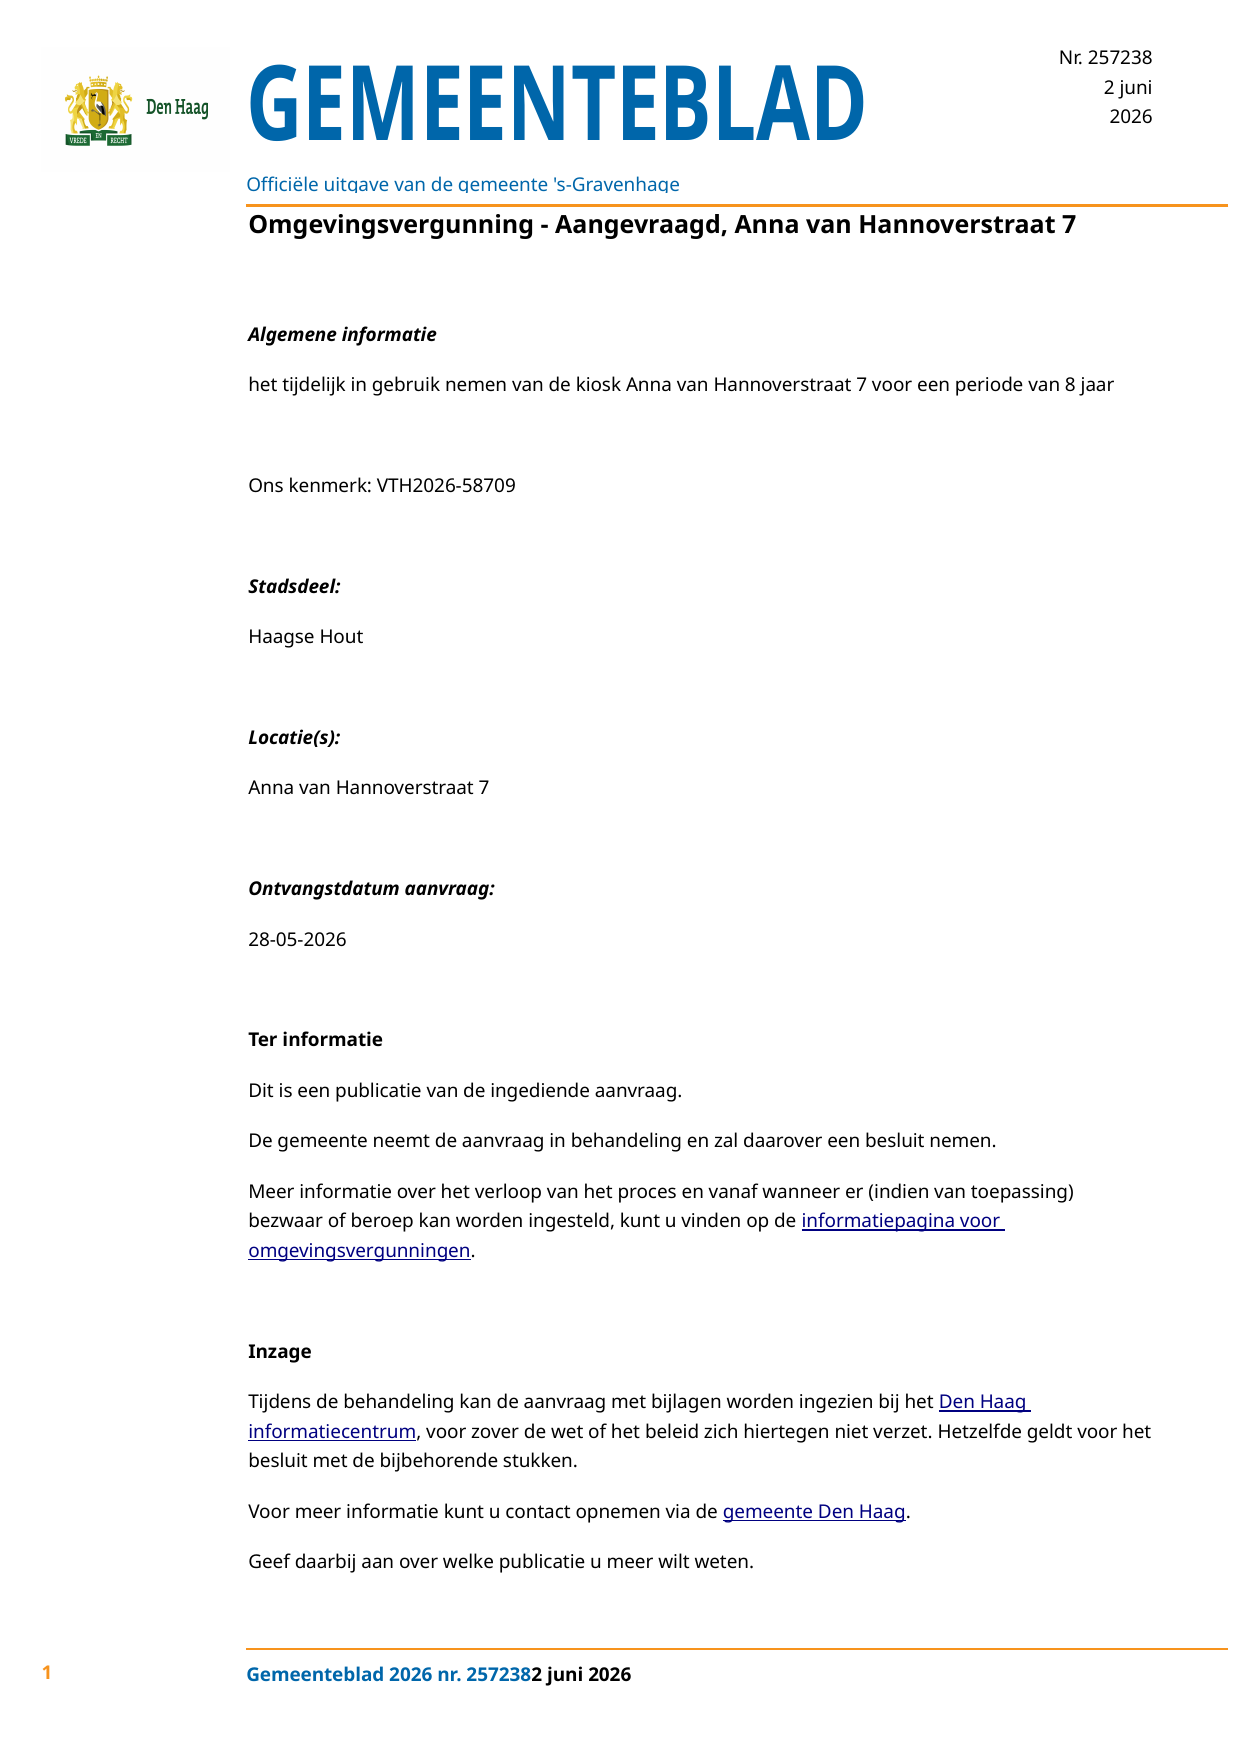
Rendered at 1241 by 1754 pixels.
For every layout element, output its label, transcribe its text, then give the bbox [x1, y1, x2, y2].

text Omgevingsvergunning - Aangevraagd, Anna van Hannoverstraat 7 [248, 207, 1152, 241]
text Stadsdeel: [248, 573, 1152, 598]
text Inzage [248, 1338, 1152, 1363]
text Haagse Hout [248, 623, 1152, 649]
picture [41, 47, 231, 172]
text het tijdelijk in gebruik nemen van de kiosk Anna van Hannoverstraat 7 voor een periode van 8 jaar [248, 371, 1152, 397]
text Ontvangstdatum aanvraag: [248, 875, 1152, 901]
text Dit is een publicatie van de ingediende aanvraag. [248, 1077, 1152, 1103]
text Meer informatie over het verloop van het proces en vanaf wanneer er (indien van toepassing) bezwaar of beroep kan worden ingesteld, kunt u vinden op de informatiepagina voor omgevingsvergunningen. [248, 1178, 1152, 1263]
text De gemeente neemt de aanvraag in behandeling en zal daarover een besluit nemen. [248, 1127, 1152, 1153]
text Anna van Hannoverstraat 7 [248, 774, 1152, 800]
text Algemene informatie [248, 321, 1152, 346]
text Ter informatie [248, 1027, 1152, 1052]
text Voor meer informatie kunt u contact opnemen via de gemeente Den Haag. [248, 1498, 1152, 1523]
text 28-05-2026 [248, 926, 1152, 951]
text Ons kenmerk: VTH2026-58709 [248, 472, 1152, 498]
text Tijdens de behandeling kan de aanvraag met bijlagen worden ingezien bij het Den Haag informatiecentrum, voor zover de wet of het beleid zich hiertegen niet verzet. Hetzelfde geldt voor het besluit met de bijbehorende stukken. [248, 1388, 1152, 1473]
text Geef daarbij aan over welke publicatie u meer wilt weten. [248, 1548, 1152, 1574]
text Locatie(s): [248, 724, 1152, 750]
